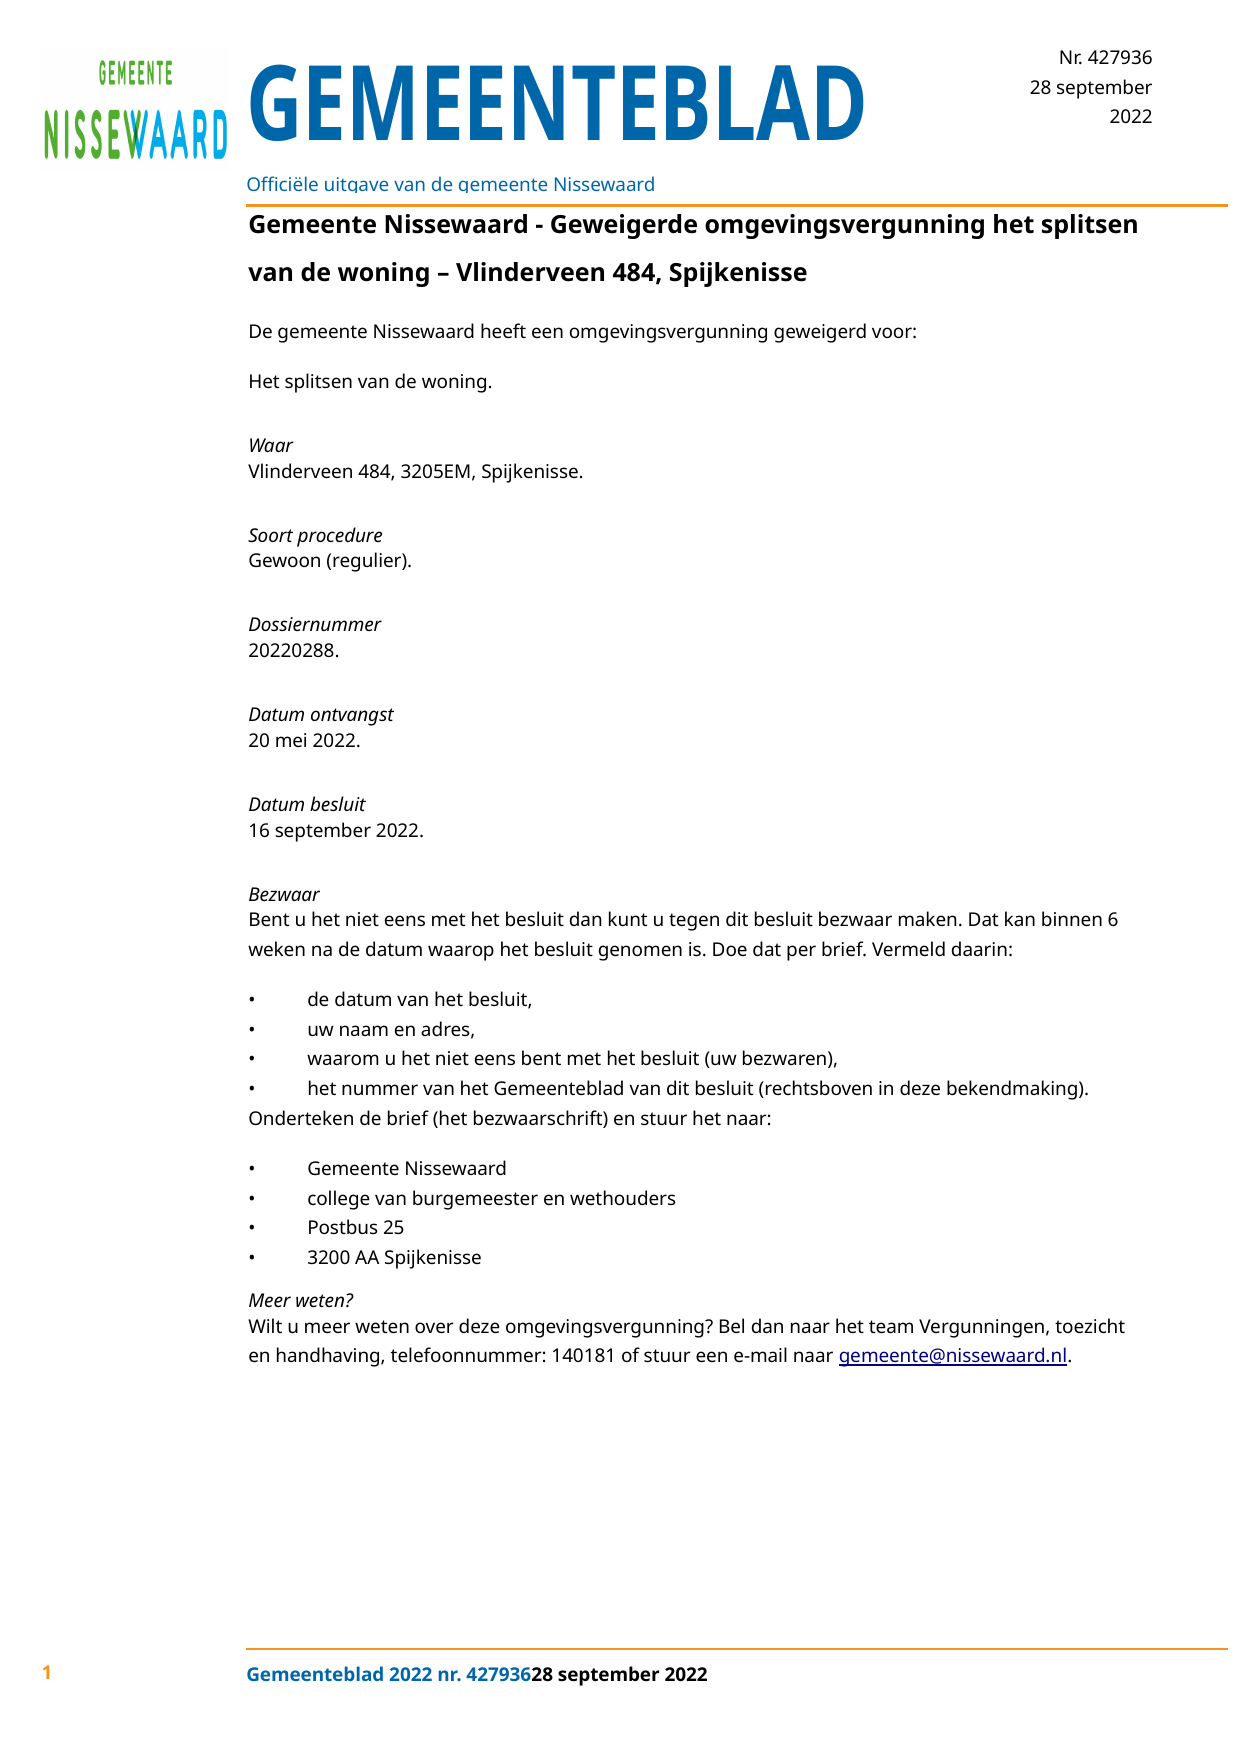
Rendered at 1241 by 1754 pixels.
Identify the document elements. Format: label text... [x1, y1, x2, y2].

list de datum van het besluit, [248, 986, 1152, 1012]
text Datum ontvangst [248, 701, 1152, 727]
list waarom u het niet eens bent met het besluit (uw bezwaren), [248, 1046, 1152, 1071]
text Gemeente Nissewaard - Geweigerde omgevingsvergunning het splitsen van de woning – Vlinderveen 484, Spijkenisse [248, 207, 1152, 288]
text Meer weten? [248, 1287, 1152, 1313]
text Bezwaar [248, 881, 1152, 906]
picture [41, 47, 231, 172]
text 20220288. [248, 637, 1152, 663]
list college van burgemeester en wethouders [248, 1185, 1152, 1211]
text Vlinderveen 484, 3205EM, Spijkenisse. [248, 458, 1152, 484]
text Wilt u meer weten over deze omgevingsvergunning? Bel dan naar het team Vergunningen, toezicht en handhaving, telefoonnummer: 140181 of stuur een e-mail naar gemeente@nissewaard.nl. [248, 1313, 1152, 1368]
text Dossiernummer [248, 612, 1152, 637]
text De gemeente Nissewaard heeft een omgevingsvergunning geweigerd voor: [248, 318, 1152, 344]
text 16 september 2022. [248, 817, 1152, 842]
text Bent u het niet eens met het besluit dan kunt u tegen dit besluit bezwaar maken. Dat kan binnen 6 weken na de datum waarop het besluit genomen is. Doe dat per brief. Vermeld daarin: [248, 906, 1152, 962]
text Onderteken de brief (het bezwaarschrift) en stuur het naar: [248, 1105, 1152, 1131]
list Gemeente Nissewaard [248, 1155, 1152, 1181]
list Postbus 25 [248, 1214, 1152, 1240]
text Soort procedure [248, 522, 1152, 548]
text Het splitsen van de woning. [248, 368, 1152, 394]
text Waar [248, 432, 1152, 458]
text Datum besluit [248, 791, 1152, 817]
text Gewoon (regulier). [248, 548, 1152, 573]
list 3200 AA Spijkenisse [248, 1244, 1152, 1270]
list het nummer van het Gemeenteblad van dit besluit (rechtsboven in deze bekendmaking). [248, 1075, 1152, 1101]
text 20 mei 2022. [248, 727, 1152, 753]
list uw naam en adres, [248, 1016, 1152, 1042]
